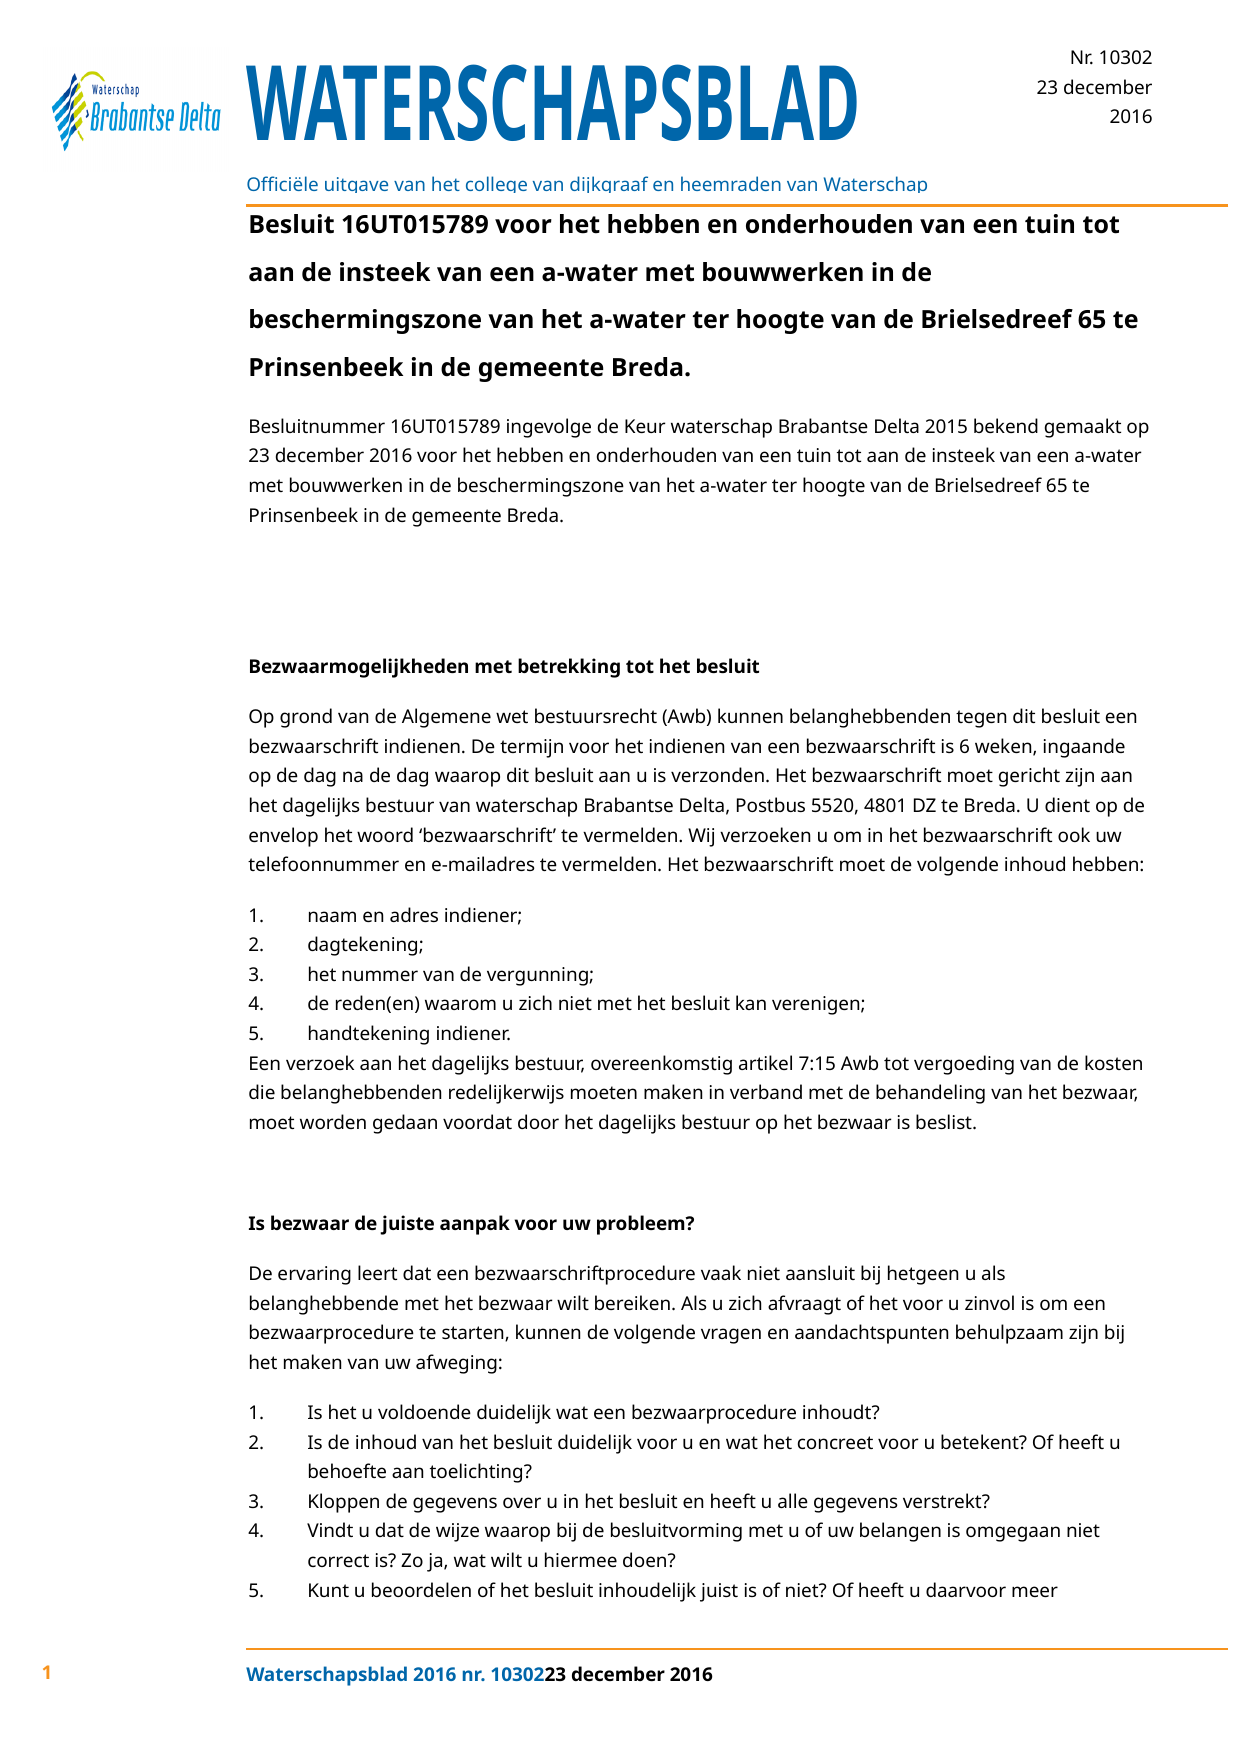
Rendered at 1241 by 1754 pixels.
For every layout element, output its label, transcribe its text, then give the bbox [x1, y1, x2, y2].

list Is de inhoud van het besluit duidelijk voor u en wat het concreet voor u betekent? Of heeft u behoefte aan toelichting? [248, 1429, 1152, 1484]
list Kloppen de gegevens over u in het besluit en heeft u alle gegevens verstrekt? [248, 1488, 1152, 1514]
text Is bezwaar de juiste aanpak voor uw probleem? [248, 1210, 1152, 1236]
list het nummer van de vergunning; [248, 961, 1152, 987]
list naam en adres indiener; [248, 902, 1152, 928]
text Besluitnummer 16UT015789 ingevolge de Keur waterschap Brabantse Delta 2015 bekend gemaakt op 23 december 2016 voor het hebben en onderhouden van een tuin tot aan de insteek van een a-water met bouwwerken in de beschermingszone van het a-water ter hoogte van de Brielsedreef 65 te Prinsenbeek in de gemeente Breda. [248, 413, 1152, 528]
list Is het u voldoende duidelijk wat een bezwaarprocedure inhoudt? [248, 1399, 1152, 1425]
list handtekening indiener. [248, 1020, 1152, 1046]
list Kunt u beoordelen of het besluit inhoudelijk juist is of niet? Of heeft u daarvoor meer [248, 1577, 1152, 1603]
text Bezwaarmogelijkheden met betrekking tot het besluit [248, 653, 1152, 679]
text Op grond van de Algemene wet bestuursrecht (Awb) kunnen belanghebbenden tegen dit besluit een bezwaarschrift indienen. De termijn voor het indienen van een bezwaarschrift is 6 weken, ingaande op de dag na de dag waarop dit besluit aan u is verzonden. Het bezwaarschrift moet gericht zijn aan het dagelijks bestuur van waterschap Brabantse Delta, Postbus 5520, 4801 DZ te Breda. U dient op de envelop het woord ‘bezwaarschrift’ te vermelden. Wij verzoeken u om in het bezwaarschrift ook uw telefoonnummer en e‑mailadres te vermelden. Het bezwaarschrift moet de volgende inhoud hebben: [248, 703, 1152, 877]
picture [41, 47, 231, 172]
text Besluit 16UT015789 voor het hebben en onderhouden van een tuin tot aan de insteek van een a-water met bouwwerken in de beschermingszone van het a-water ter hoogte van de Brielsedreef 65 te Prinsenbeek in de gemeente Breda. [248, 207, 1152, 384]
text Een verzoek aan het dagelijks bestuur, overeenkomstig artikel 7:15 Awb tot vergoeding van de kosten die belanghebbenden redelijkerwijs moeten maken in verband met de behandeling van het bezwaar, moet worden gedaan voordat door het dagelijks bestuur op het bezwaar is beslist. [248, 1050, 1152, 1135]
text De ervaring leert dat een bezwaarschriftprocedure vaak niet aansluit bij hetgeen u als belanghebbende met het bezwaar wilt bereiken. Als u zich afvraagt of het voor u zinvol is om een bezwaarprocedure te starten, kunnen de volgende vragen en aandachtspunten behulpzaam zijn bij het maken van uw afweging: [248, 1260, 1152, 1375]
list de reden(en) waarom u zich niet met het besluit kan verenigen; [248, 991, 1152, 1016]
list dagtekening; [248, 931, 1152, 957]
list Vindt u dat de wijze waarop bij de besluitvorming met u of uw belangen is omgegaan niet correct is? Zo ja, wat wilt u hiermee doen? [248, 1518, 1152, 1573]
